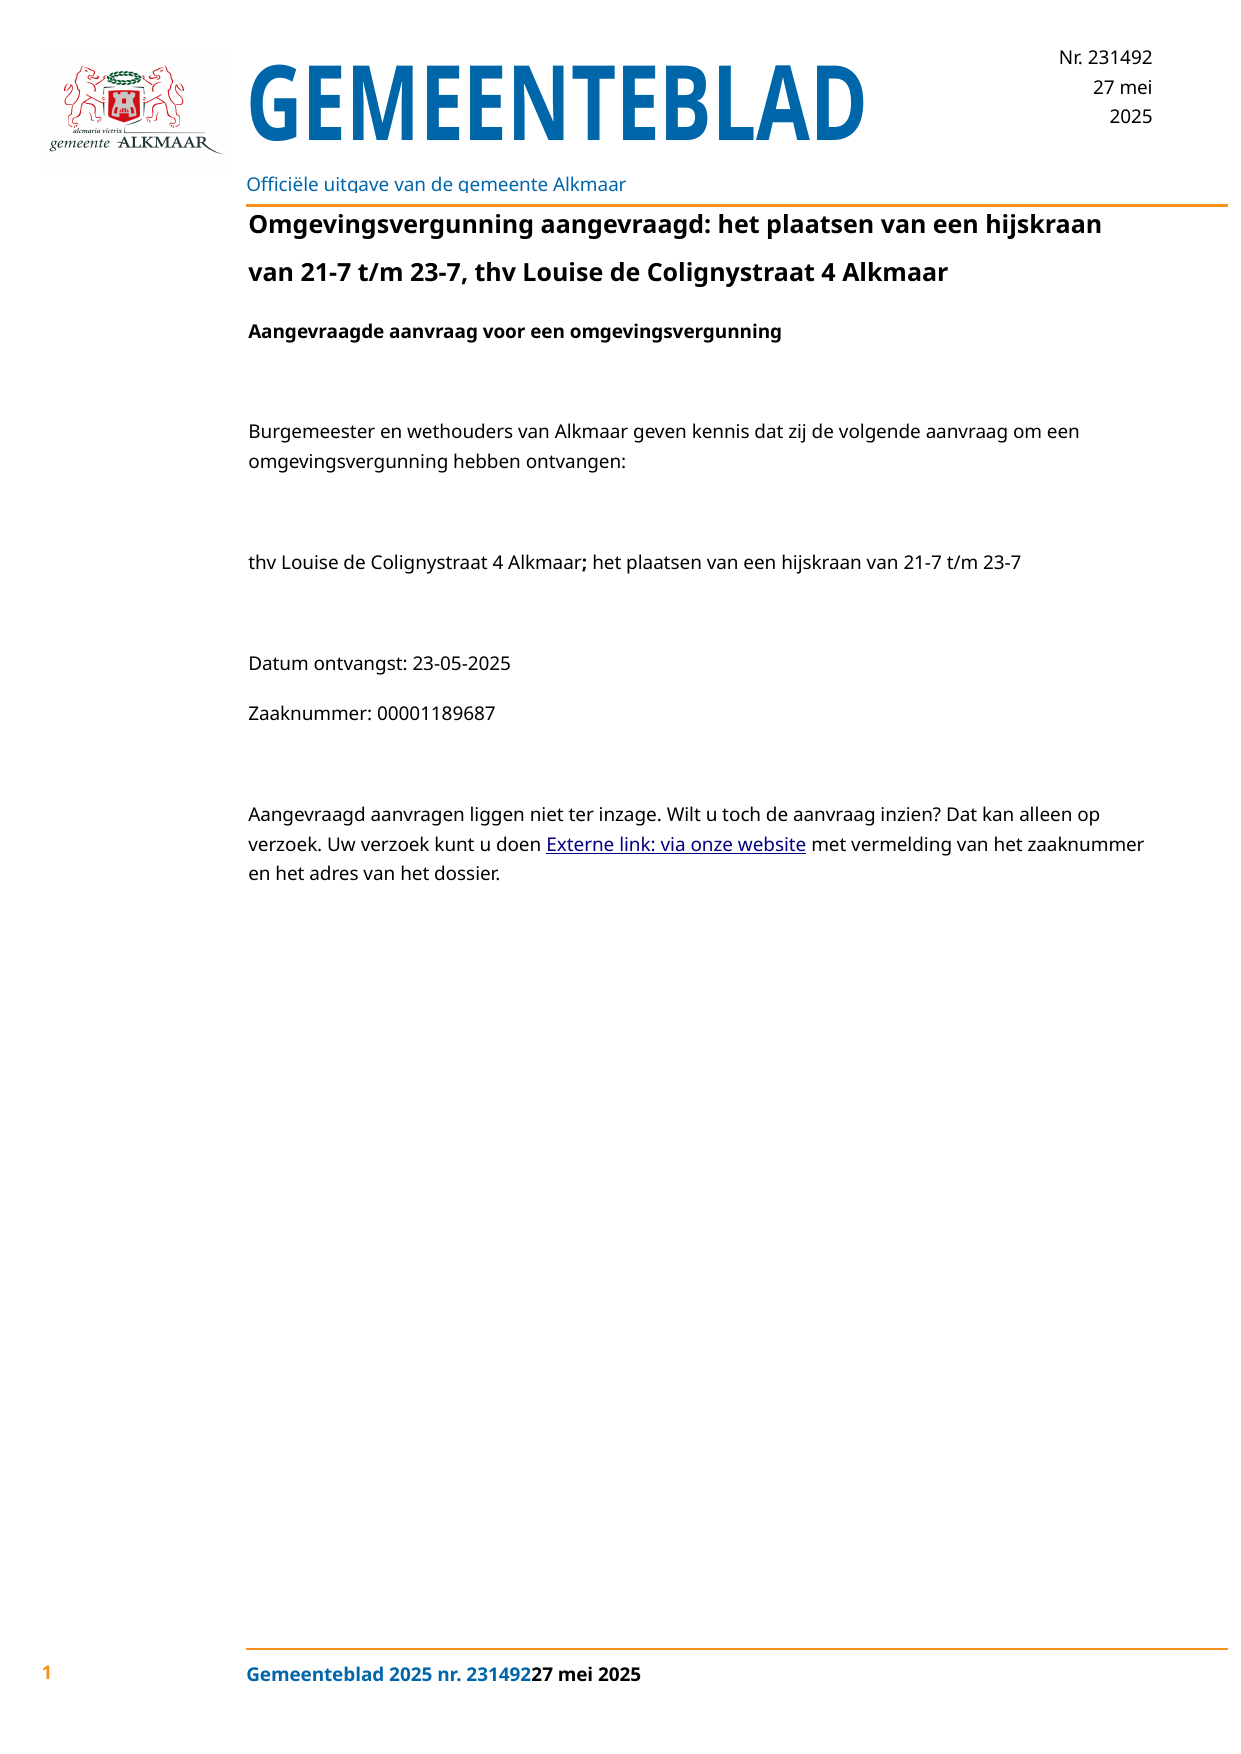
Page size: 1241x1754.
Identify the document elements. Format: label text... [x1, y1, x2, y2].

text Aangevraagd aanvragen liggen niet ter inzage. Wilt u toch de aanvraag inzien? Dat kan alleen op verzoek. Uw verzoek kunt u doen Externe link: via onze website met vermelding van het zaaknummer en het adres van het dossier. [248, 801, 1152, 886]
text Aangevraagde aanvraag voor een omgevingsvergunning [248, 318, 1152, 344]
text thv Louise de Colignystraat 4 Alkmaar; het plaatsen van een hijskraan van 21-7 t/m 23-7 [248, 549, 1152, 575]
picture [41, 47, 231, 172]
text Omgevingsvergunning aangevraagd: het plaatsen van een hijskraan van 21-7 t/m 23-7, thv Louise de Colignystraat 4 Alkmaar [248, 207, 1152, 288]
text Zaaknummer: 00001189687 [248, 700, 1152, 726]
text Datum ontvangst: 23-05-2025 [248, 650, 1152, 676]
text Burgemeester en wethouders van Alkmaar geven kennis dat zij de volgende aanvraag om een omgevingsvergunning hebben ontvangen: [248, 419, 1152, 474]
